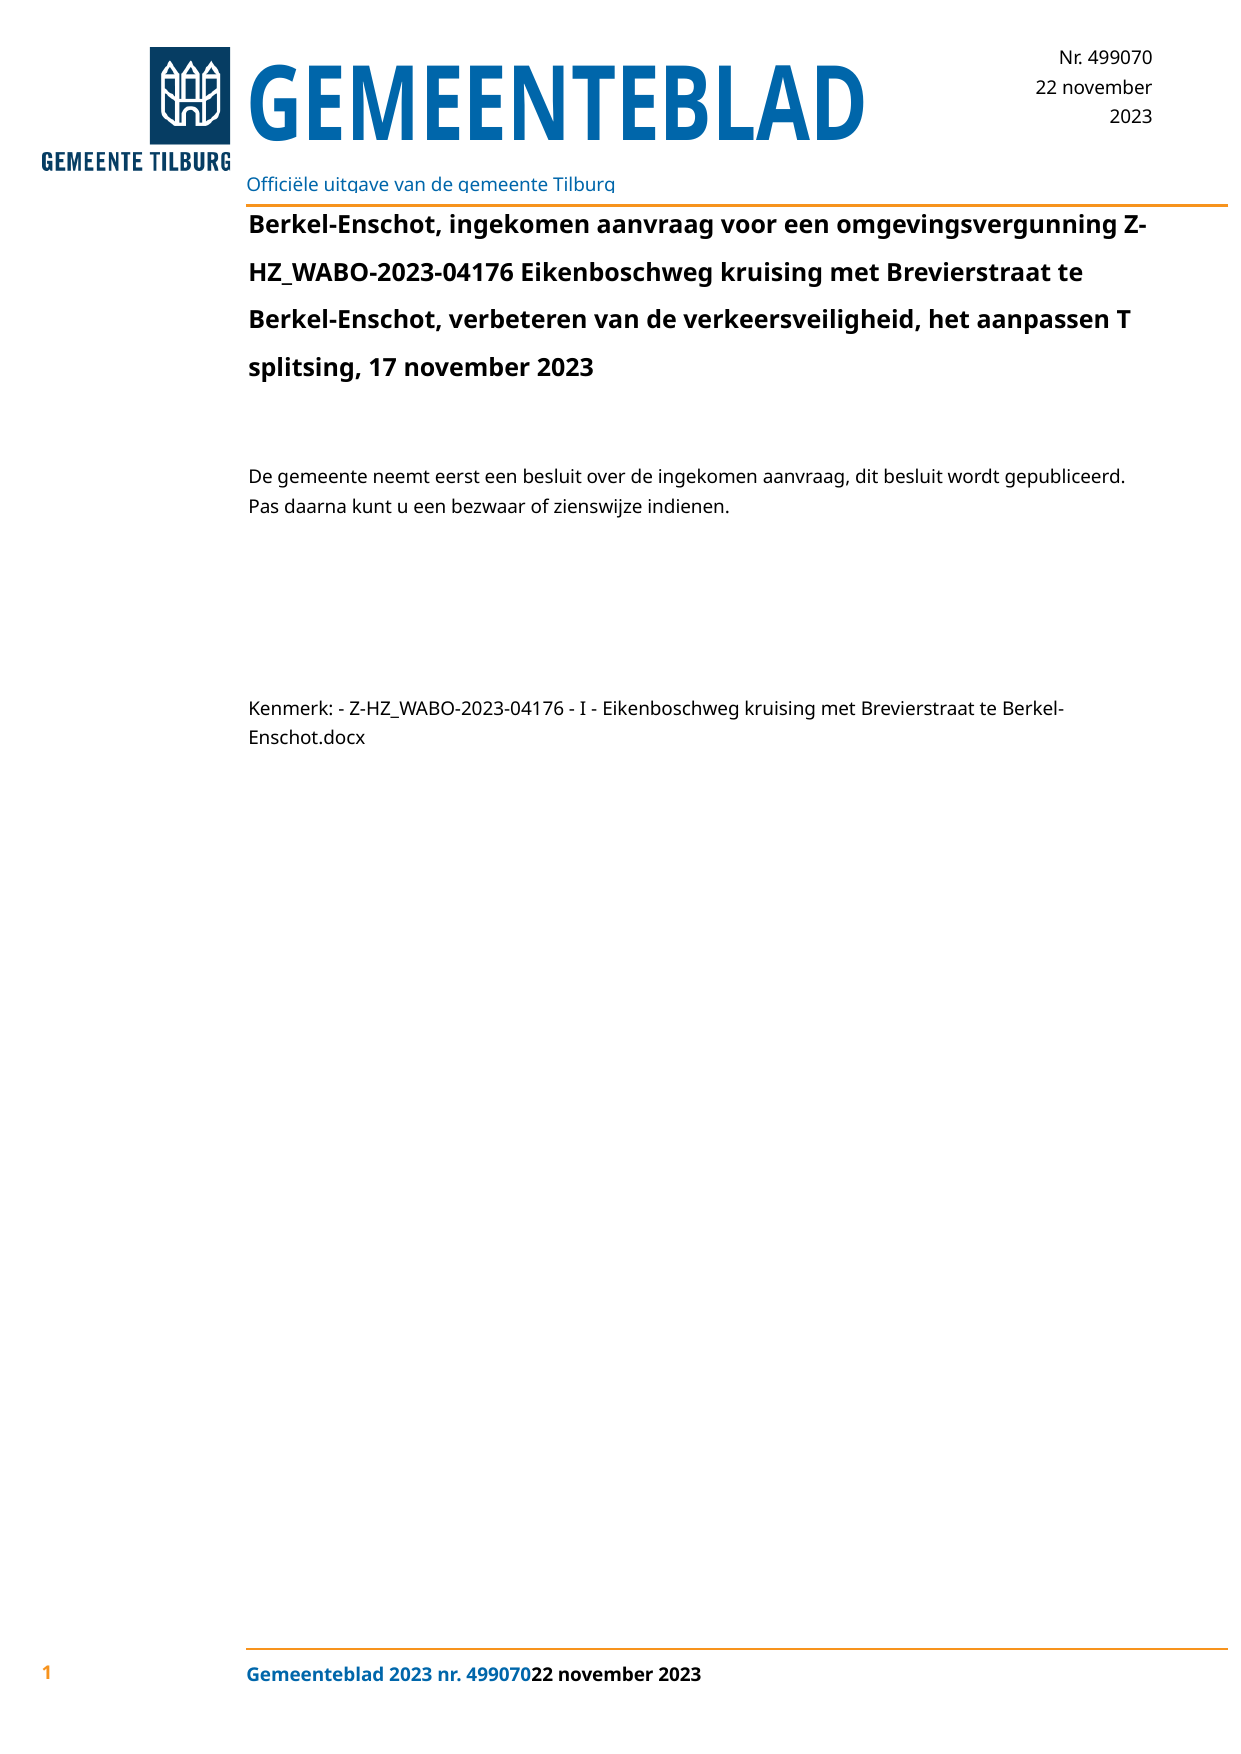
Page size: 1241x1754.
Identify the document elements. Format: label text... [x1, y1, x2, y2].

text De gemeente neemt eerst een besluit over de ingekomen aanvraag, dit besluit wordt gepubliceerd. Pas daarna kunt u een bezwaar of zienswijze indienen. [248, 463, 1152, 519]
picture [41, 47, 231, 172]
text Kenmerk: - Z-HZ_WABO-2023-04176 - I - Eikenboschweg kruising met Brevierstraat te Berkel-Enschot.docx [248, 695, 1152, 750]
text Berkel-Enschot, ingekomen aanvraag voor een omgevingsvergunning Z-HZ_WABO-2023-04176 Eikenboschweg kruising met Brevierstraat te Berkel-Enschot, verbeteren van de verkeersveiligheid, het aanpassen T splitsing, 17 november 2023 [248, 207, 1152, 384]
